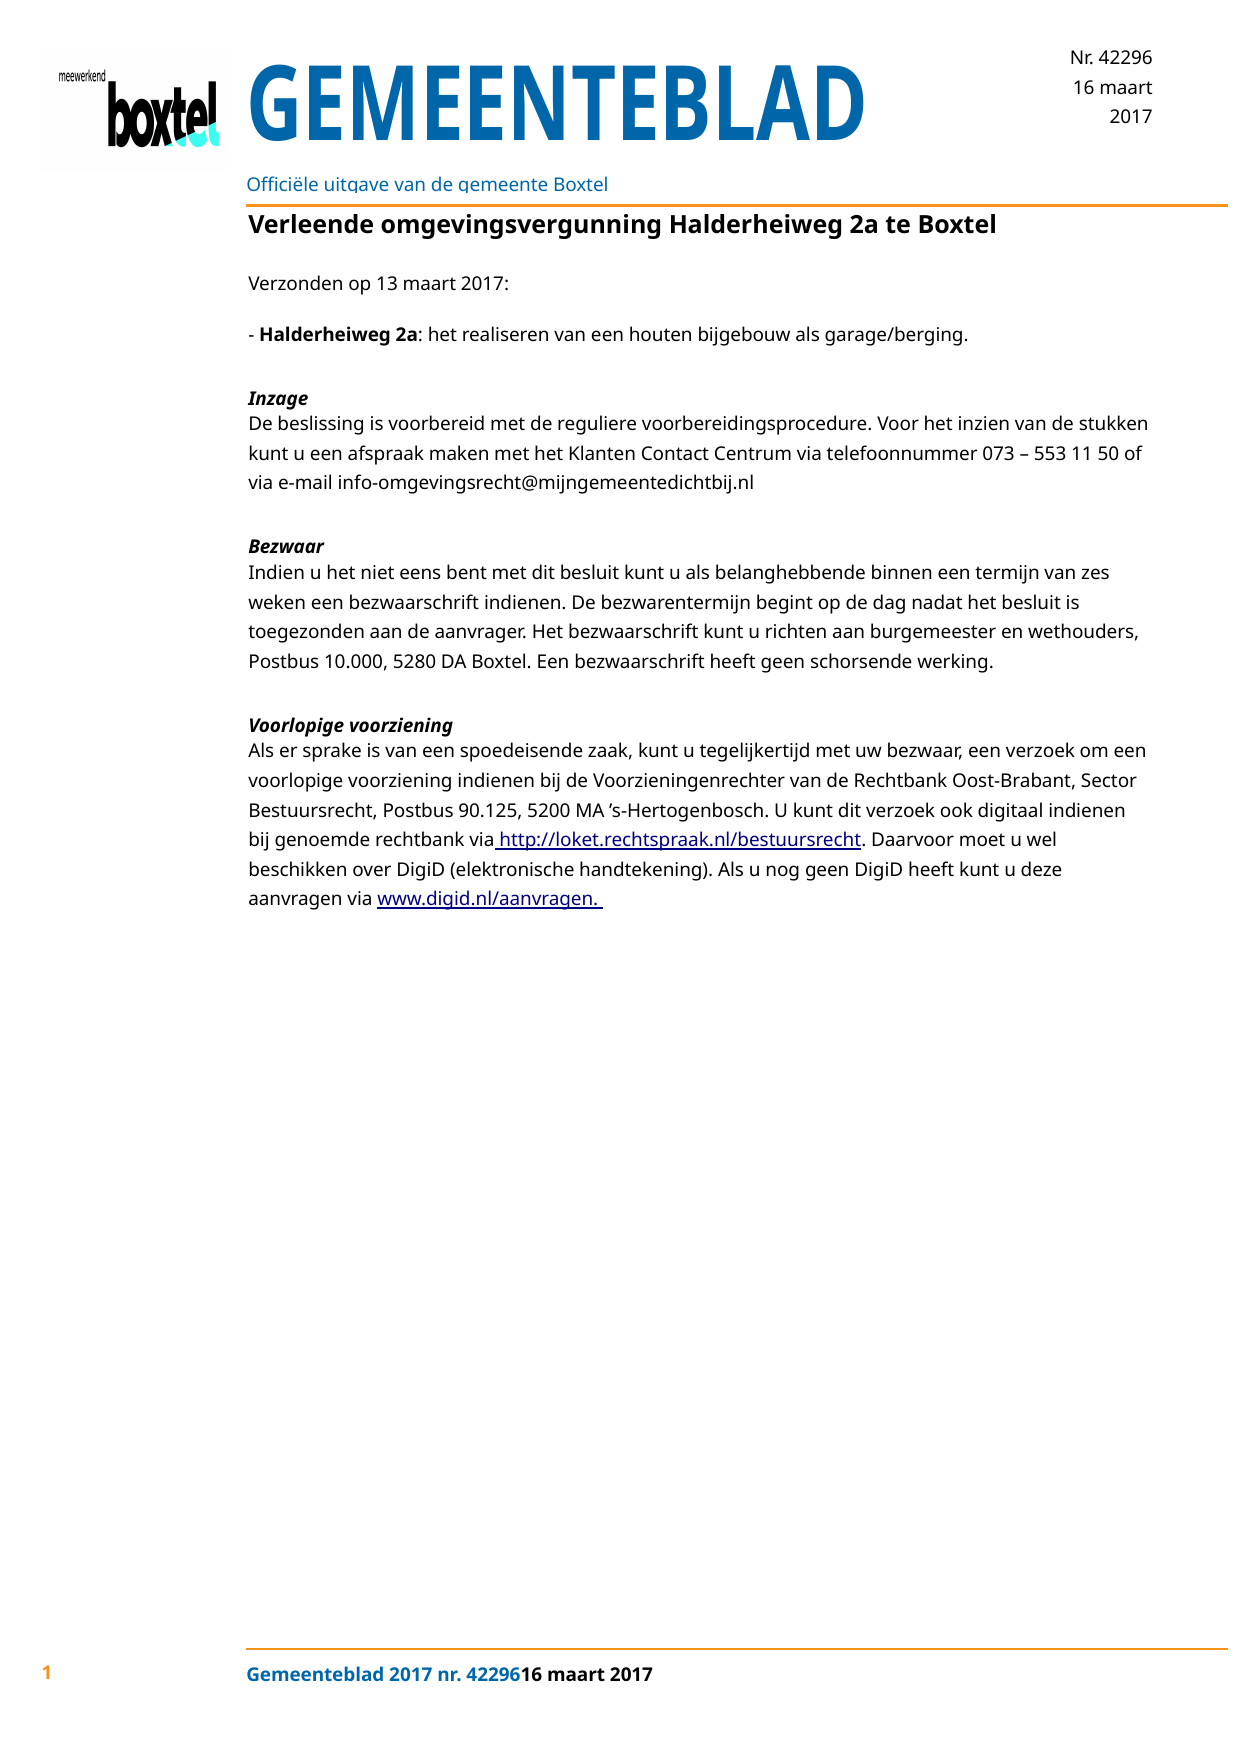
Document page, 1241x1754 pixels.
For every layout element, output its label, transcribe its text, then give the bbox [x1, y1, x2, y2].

text Verzonden op 13 maart 2017: [248, 270, 1152, 296]
text Verleende omgevingsvergunning Halderheiweg 2a te Boxtel [248, 207, 1152, 241]
text Inzage [248, 385, 1152, 410]
text De beslissing is voorbereid met de reguliere voorbereidingsprocedure. Voor het inzien van de stukken kunt u een afspraak maken met het Klanten Contact Centrum via telefoonnummer 073 – 553 11 50 of via e-mail info-omgevingsrecht@mijngemeentedichtbij.nl [248, 410, 1152, 495]
text Indien u het niet eens bent met dit besluit kunt u als belanghebbende binnen een termijn van zes weken een bezwaarschrift indienen. De bezwarentermijn begint op de dag nadat het besluit is toegezonden aan de aanvrager. Het bezwaarschrift kunt u richten aan burgemeester en wethouders, Postbus 10.000, 5280 DA Boxtel. Een bezwaarschrift heeft geen schorsende werking. [248, 559, 1152, 674]
text - Halderheiweg 2a: het realiseren van een houten bijgebouw als garage/berging. [248, 321, 1152, 346]
picture [41, 47, 231, 172]
text Als er sprake is van een spoedeisende zaak, kunt u tegelijkertijd met uw bezwaar, een verzoek om een voorlopige voorziening indienen bij de Voorzieningenrechter van de Rechtbank Oost-Brabant, Sector Bestuursrecht, Postbus 90.125, 5200 MA ’s-Hertogenbosch. U kunt dit verzoek ook digitaal indienen bij genoemde rechtbank via http://loket.rechtspraak.nl/bestuursrecht. Daarvoor moet u wel beschikken over DigiD (elektronische handtekening). Als u nog geen DigiD heeft kunt u deze aanvragen via www.digid.nl/aanvragen. [248, 738, 1152, 911]
text Voorlopige voorziening [248, 712, 1152, 738]
text Bezwaar [248, 533, 1152, 559]
